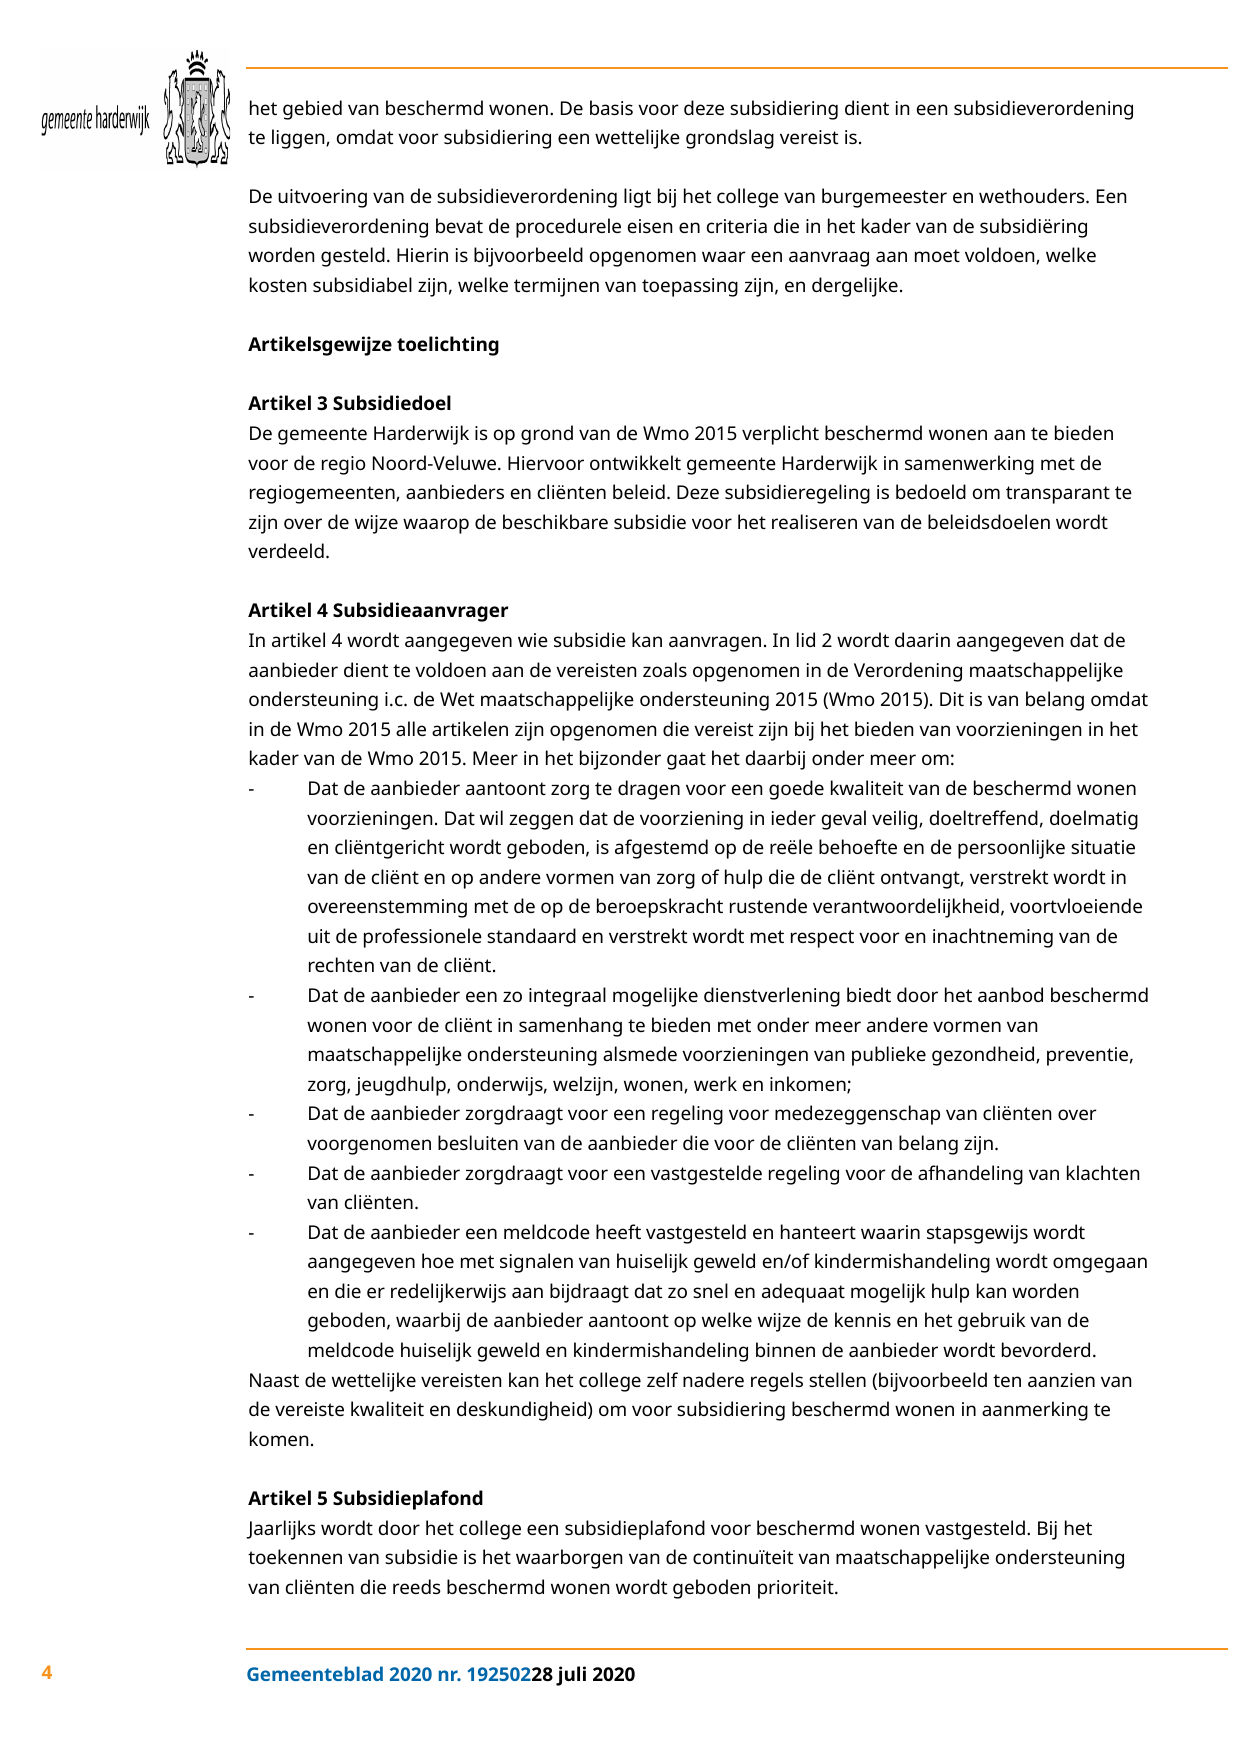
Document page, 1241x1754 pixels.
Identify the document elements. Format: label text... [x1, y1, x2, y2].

text Naast de wettelijke vereisten kan het college zelf nadere regels stellen (bijvoorbeeld ten aanzien van de vereiste kwaliteit en deskundigheid) om voor subsidiering beschermd wonen in aanmerking te komen. [248, 1367, 1152, 1452]
text Jaarlijks wordt door het college een subsidieplafond voor beschermd wonen vastgesteld. Bij het toekennen van subsidie is het waarborgen van de continuïteit van maatschappelijke ondersteuning van cliënten die reeds beschermd wonen wordt geboden prioriteit. [248, 1515, 1152, 1600]
text In artikel 4 wordt aangegeven wie subsidie kan aanvragen. In lid 2 wordt daarin aangegeven dat de aanbieder dient te voldoen aan de vereisten zoals opgenomen in de Verordening maatschappelijke ondersteuning i.c. de Wet maatschappelijke ondersteuning 2015 (Wmo 2015). Dit is van belang omdat in de Wmo 2015 alle artikelen zijn opgenomen die vereist zijn bij het bieden van voorzieningen in het kader van de Wmo 2015. Meer in het bijzonder gaat het daarbij onder meer om: [248, 627, 1152, 771]
text Artikel 4 Subsidieaanvrager [248, 598, 1152, 623]
list Dat de aanbieder een zo integraal mogelijke dienstverlening biedt door het aanbod beschermd wonen voor de cliënt in samenhang te bieden met onder meer andere vormen van maatschappelijke ondersteuning alsmede voorzieningen van publieke gezondheid, preventie, zorg, jeugdhulp, onderwijs, welzijn, wonen, werk en inkomen; [248, 982, 1152, 1097]
list Dat de aanbieder een meldcode heeft vastgesteld en hanteert waarin stapsgewijs wordt aangegeven hoe met signalen van huiselijk geweld en/of kindermishandeling wordt omgegaan en die er redelijkerwijs aan bijdraagt dat zo snel en adequaat mogelijk hulp kan worden geboden, waarbij de aanbieder aantoont op welke wijze de kennis en het gebruik van de meldcode huiselijk geweld en kindermishandeling binnen de aanbieder wordt bevorderd. [248, 1219, 1152, 1363]
list Dat de aanbieder zorgdraagt voor een vastgestelde regeling voor de afhandeling van klachten van cliënten. [248, 1160, 1152, 1215]
list Dat de aanbieder aantoont zorg te dragen voor een goede kwaliteit van de beschermd wonen voorzieningen. Dat wil zeggen dat de voorziening in ieder geval veilig, doeltreffend, doelmatig en cliëntgericht wordt geboden, is afgestemd op de reële behoefte en de persoonlijke situatie van de cliënt en op andere vormen van zorg of hulp die de cliënt ontvangt, verstrekt wordt in overeenstemming met de op de beroepskracht rustende verantwoordelijkheid, voortvloeiende uit de professionele standaard en verstrekt wordt met respect voor en inachtneming van de rechten van de cliënt. [248, 775, 1152, 978]
text Artikelsgewijze toelichting [248, 331, 1152, 357]
text het gebied van beschermd wonen. De basis voor deze subsidiering dient in een subsidieverordening te liggen, omdat voor subsidiering een wettelijke grondslag vereist is. [248, 95, 1152, 150]
text De gemeente Harderwijk is op grond van de Wmo 2015 verplicht beschermd wonen aan te bieden voor de regio Noord-Veluwe. Hiervoor ontwikkelt gemeente Harderwijk in samenwerking met de regiogemeenten, aanbieders en cliënten beleid. Deze subsidieregeling is bedoeld om transparant te zijn over de wijze waarop de beschikbare subsidie voor het realiseren van de beleidsdoelen wordt verdeeld. [248, 420, 1152, 564]
text Artikel 3 Subsidiedoel [248, 391, 1152, 416]
list Dat de aanbieder zorgdraagt voor een regeling voor medezeggenschap van cliënten over voorgenomen besluiten van de aanbieder die voor de cliënten van belang zijn. [248, 1101, 1152, 1156]
picture [41, 47, 231, 172]
text Artikel 5 Subsidieplafond [248, 1485, 1152, 1511]
text De uitvoering van de subsidieverordening ligt bij het college van burgemeester en wethouders. Een subsidieverordening bevat de procedurele eisen en criteria die in het kader van de subsidiëring worden gesteld. Hierin is bijvoorbeeld opgenomen waar een aanvraag aan moet voldoen, welke kosten subsidiabel zijn, welke termijnen van toepassing zijn, en dergelijke. [248, 183, 1152, 298]
